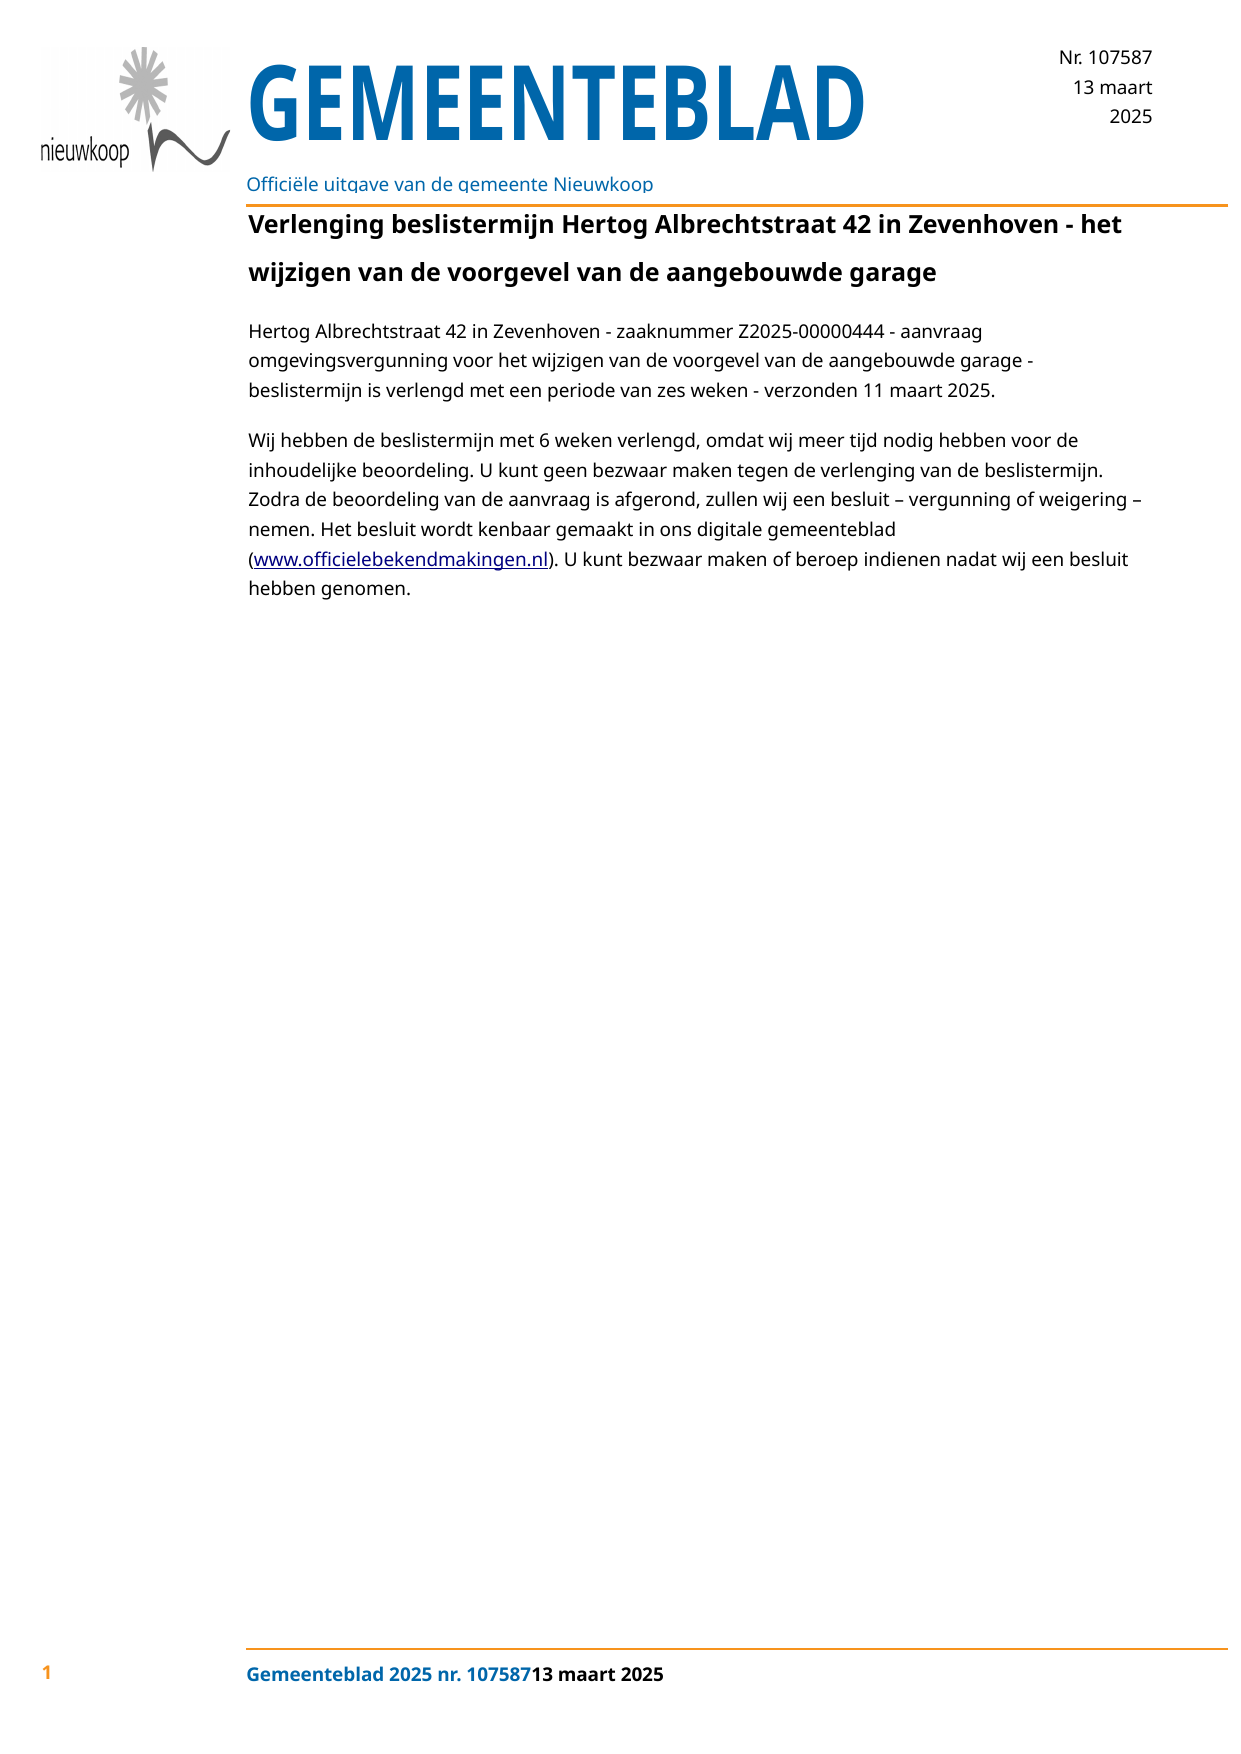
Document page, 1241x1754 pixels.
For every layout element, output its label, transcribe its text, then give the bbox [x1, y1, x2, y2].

picture [41, 47, 231, 172]
text Wij hebben de beslistermijn met 6 weken verlengd, omdat wij meer tijd nodig hebben voor de inhoudelijke beoordeling. U kunt geen bezwaar maken tegen de verlenging van de beslistermijn. Zodra de beoordeling van de aanvraag is afgerond, zullen wij een besluit – vergunning of weigering – nemen. Het besluit wordt kenbaar gemaakt in ons digitale gemeenteblad (www.officielebekendmakingen.nl). U kunt bezwaar maken of beroep indienen nadat wij een besluit hebben genomen. [248, 427, 1152, 601]
text Hertog Albrechtstraat 42 in Zevenhoven - zaaknummer Z2025-00000444 - aanvraag omgevingsvergunning voor het wijzigen van de voorgevel van de aangebouwde garage - beslistermijn is verlengd met een periode van zes weken - verzonden 11 maart 2025. [248, 318, 1152, 403]
text Verlenging beslistermijn Hertog Albrechtstraat 42 in Zevenhoven - het wijzigen van de voorgevel van de aangebouwde garage [248, 207, 1152, 288]
